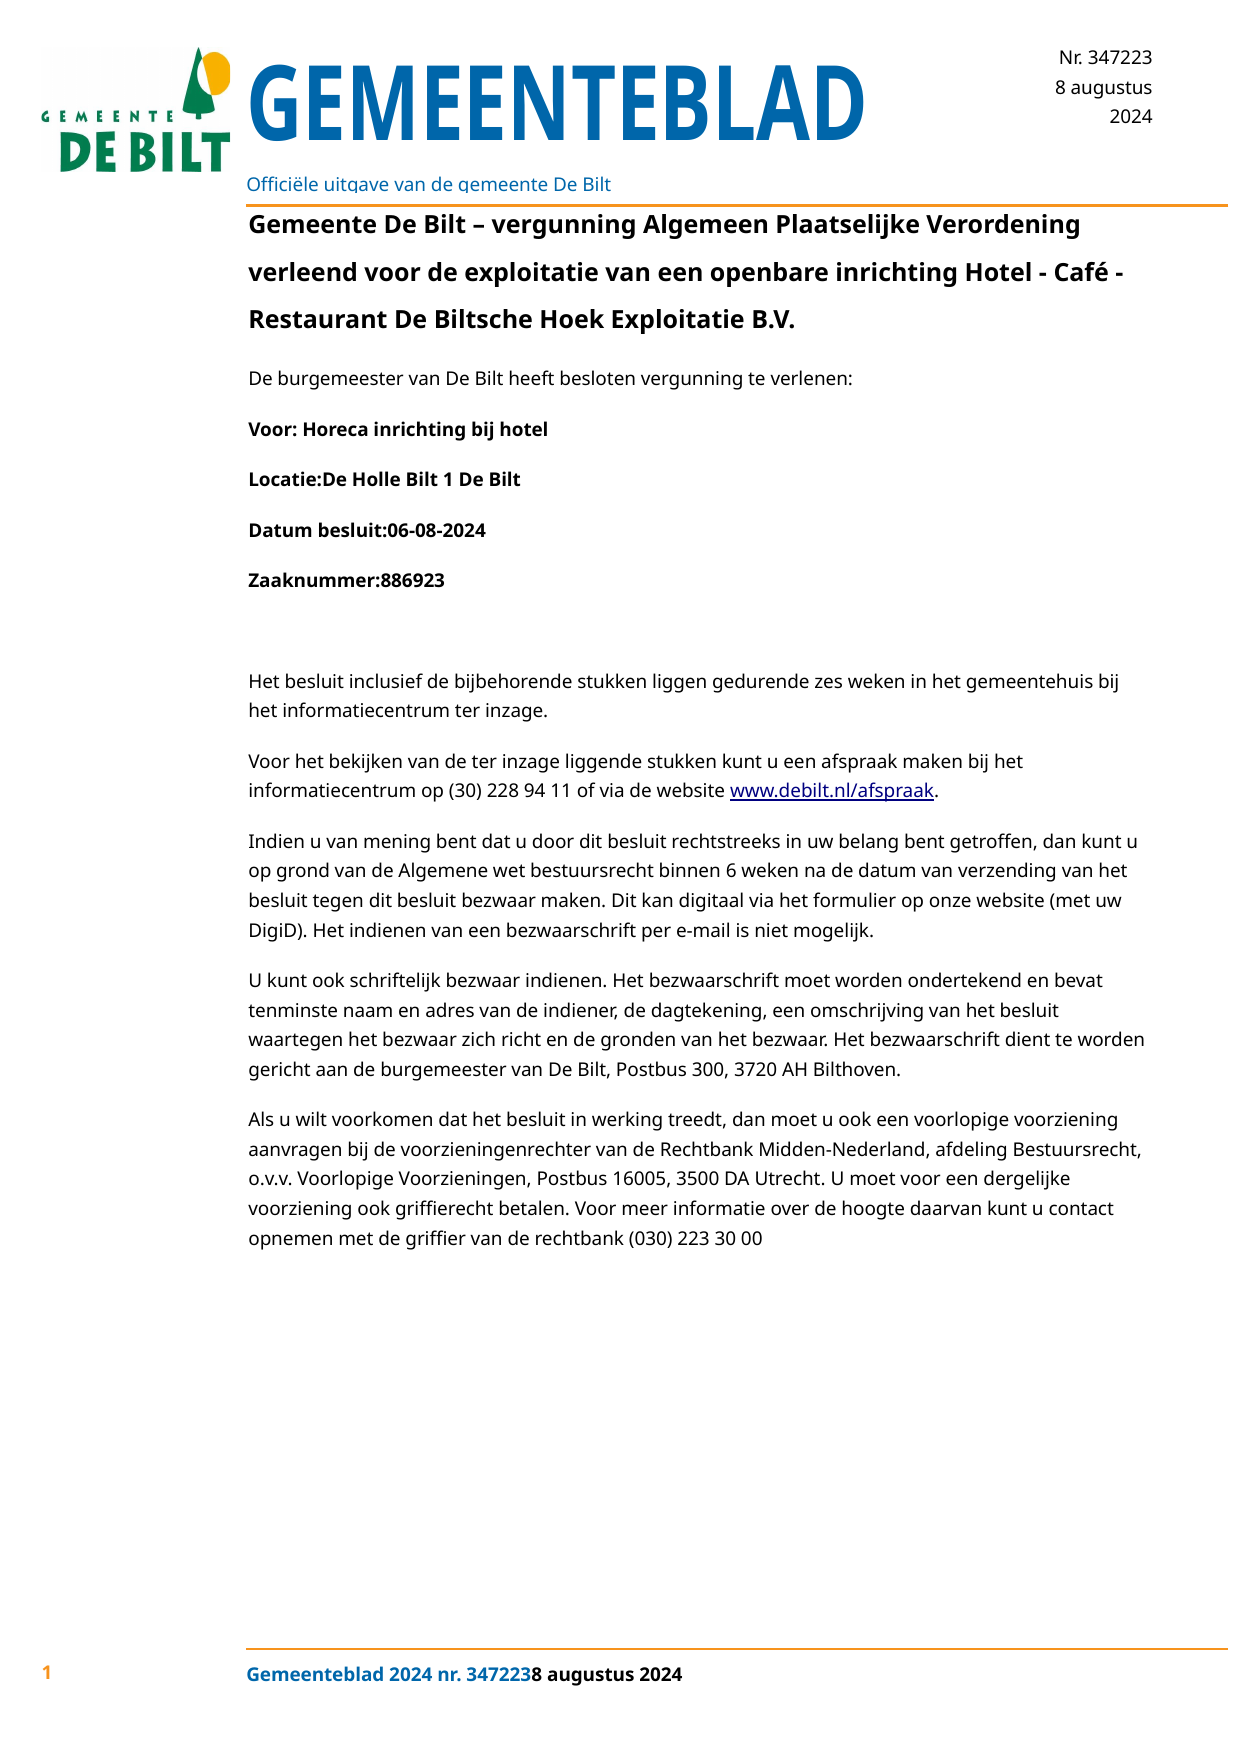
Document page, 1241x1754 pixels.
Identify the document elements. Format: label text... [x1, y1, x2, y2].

text Locatie:De Holle Bilt 1 De Bilt [248, 466, 1152, 492]
text Datum besluit:06-08-2024 [248, 517, 1152, 542]
text Indien u van mening bent dat u door dit besluit rechtstreeks in uw belang bent getroffen, dan kunt u op grond van de Algemene wet bestuursrecht binnen 6 weken na de datum van verzending van het besluit tegen dit besluit bezwaar maken. Dit kan digitaal via het formulier op onze website (met uw DigiD). Het indienen van een bezwaarschrift per e-mail is niet mogelijk. [248, 828, 1152, 942]
text Als u wilt voorkomen dat het besluit in werking treedt, dan moet u ook een voorlopige voorziening aanvragen bij de voorzieningenrechter van de Rechtbank Midden-Nederland, afdeling Bestuursrecht, o.v.v. Voorlopige Voorzieningen, Postbus 16005, 3500 DA Utrecht. U moet voor een dergelijke voorziening ook griffierecht betalen. Voor meer informatie over de hoogte daarvan kunt u contact opnemen met de griffier van de rechtbank (030) 223 30 00 [248, 1106, 1152, 1250]
text U kunt ook schriftelijk bezwaar indienen. Het bezwaarschrift moet worden ondertekend en bevat tenminste naam en adres van de indiener, de dagtekening, een omschrijving van het besluit waartegen het bezwaar zich richt en de gronden van het bezwaar. Het bezwaarschrift dient te worden gericht aan de burgemeester van De Bilt, Postbus 300, 3720 AH Bilthoven. [248, 967, 1152, 1082]
picture [41, 47, 231, 172]
text De burgemeester van De Bilt heeft besloten vergunning te verlenen: [248, 366, 1152, 391]
text Het besluit inclusief de bijbehorende stukken liggen gedurende zes weken in het gemeentehuis bij het informatiecentrum ter inzage. [248, 668, 1152, 723]
text Voor: Horeca inrichting bij hotel [248, 416, 1152, 442]
text Zaaknummer:886923 [248, 567, 1152, 593]
text Voor het bekijken van de ter inzage liggende stukken kunt u een afspraak maken bij het informatiecentrum op (30) 228 94 11 of via de website www.debilt.nl/afspraak. [248, 748, 1152, 803]
text Gemeente De Bilt – vergunning Algemeen Plaatselijke Verordening verleend voor de exploitatie van een openbare inrichting Hotel - Café - Restaurant De Biltsche Hoek Exploitatie B.V. [248, 207, 1152, 336]
